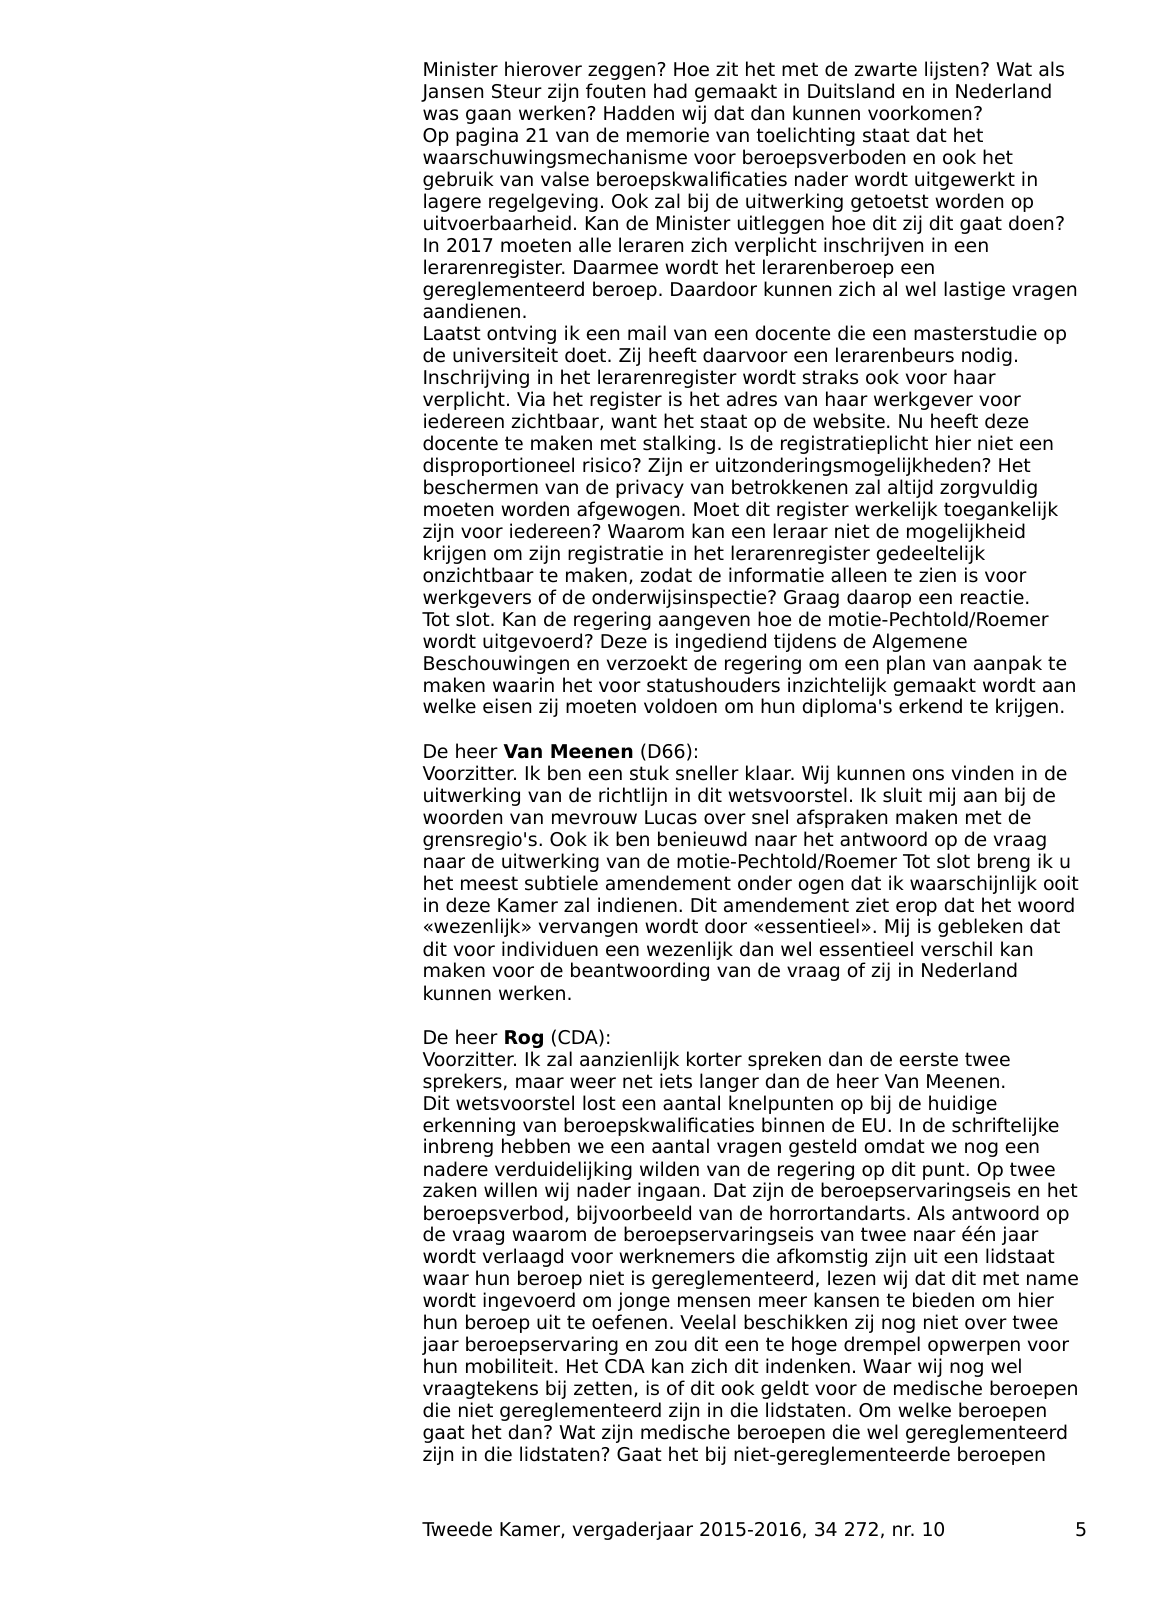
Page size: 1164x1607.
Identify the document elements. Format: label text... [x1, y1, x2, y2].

text In 2017 moeten alle leraren zich verplicht inschrijven in een lerarenregister. Daarmee wordt het lerarenberoep een gereglementeerd beroep. Daardoor kunnen zich al wel lastige vragen aandienen. [422, 235, 1087, 323]
text Op pagina 21 van de memorie van toelichting staat dat het waarschuwingsmechanisme voor beroepsverboden en ook het gebruik van valse beroepskwalificaties nader wordt uitgewerkt in lagere regelgeving. Ook zal bij de uitwerking getoetst worden op uitvoerbaarheid. Kan de Minister uitleggen hoe dit zij dit gaat doen? [422, 125, 1087, 235]
text Tot slot. Kan de regering aangeven hoe de motie-Pechtold/Roemer wordt uitgevoerd? Deze is ingediend tijdens de Algemene Beschouwingen en verzoekt de regering om een plan van aanpak te maken waarin het voor statushouders inzichtelijk gemaakt wordt aan welke eisen zij moeten voldoen om hun diploma's erkend te krijgen. [422, 608, 1087, 718]
text Voorzitter. Ik ben een stuk sneller klaar. Wij kunnen ons vinden in de uitwerking van de richtlijn in dit wetsvoorstel. Ik sluit mij aan bij de woorden van mevrouw Lucas over snel afspraken maken met de grensregio's. Ook ik ben benieuwd naar het antwoord op de vraag naar de uitwerking van de motie-Pechtold/Roemer Tot slot breng ik u het meest subtiele amendement onder ogen dat ik waarschijnlijk ooit in deze Kamer zal indienen. Dit amendement ziet erop dat het woord «wezenlijk» vervangen wordt door «essentieel». Mij is gebleken dat dit voor individuen een wezenlijk dan wel essentieel verschil kan maken voor de beantwoording van de vraag of zij in Nederland kunnen werken. [422, 763, 1087, 1004]
text Dit wetsvoorstel lost een aantal knelpunten op bij de huidige erkenning van beroepskwalificaties binnen de EU. In de schriftelijke inbreng hebben we een aantal vragen gesteld omdat we nog een nadere verduidelijking wilden van de regering op dit punt. Op twee zaken willen wij nader ingaan. Dat zijn de beroepservaringseis en het beroepsverbod, bijvoorbeeld van de horrortandarts. Als antwoord op de vraag waarom de beroepservaringseis van twee naar één jaar wordt verlaagd voor werknemers die afkomstig zijn uit een lidstaat waar hun beroep niet is gereglementeerd, lezen wij dat dit met name wordt ingevoerd om jonge mensen meer kansen te bieden om hier hun beroep uit te oefenen. Veelal beschikken zij nog niet over twee jaar beroepservaring en zou dit een te hoge drempel opwerpen voor hun mobiliteit. Het CDA kan zich dit indenken. Waar wij nog wel vraagtekens bij zetten, is of dit ook geldt voor de medische beroepen die niet gereglementeerd zijn in die lidstaten. Om welke beroepen gaat het dan? Wat zijn medische beroepen die wel gereglementeerd zijn in die lidstaten? Gaat het bij niet-gereglementeerde beroepen [422, 1092, 1087, 1466]
text De heer Rog (CDA): [422, 1027, 1087, 1048]
text Voorzitter. Ik zal aanzienlijk korter spreken dan de eerste twee sprekers, maar weer net iets langer dan de heer Van Meenen. [422, 1048, 1087, 1092]
text Minister hierover zeggen? Hoe zit het met de zwarte lijsten? Wat als Jansen Steur zijn fouten had gemaakt in Duitsland en in Nederland was gaan werken? Hadden wij dat dan kunnen voorkomen? [422, 59, 1087, 125]
text Laatst ontving ik een mail van een docente die een masterstudie op de universiteit doet. Zij heeft daarvoor een lerarenbeurs nodig. Inschrijving in het lerarenregister wordt straks ook voor haar verplicht. Via het register is het adres van haar werkgever voor iedereen zichtbaar, want het staat op de website. Nu heeft deze docente te maken met stalking. Is de registratieplicht hier niet een disproportioneel risico? Zijn er uitzonderingsmogelijkheden? Het beschermen van de privacy van betrokkenen zal altijd zorgvuldig moeten worden afgewogen. Moet dit register werkelijk toegankelijk zijn voor iedereen? Waarom kan een leraar niet de mogelijkheid krijgen om zijn registratie in het lerarenregister gedeeltelijk onzichtbaar te maken, zodat de informatie alleen te zien is voor werkgevers of de onderwijsinspectie? Graag daarop een reactie. [422, 323, 1087, 608]
text De heer Van Meenen (D66): [422, 741, 1087, 763]
